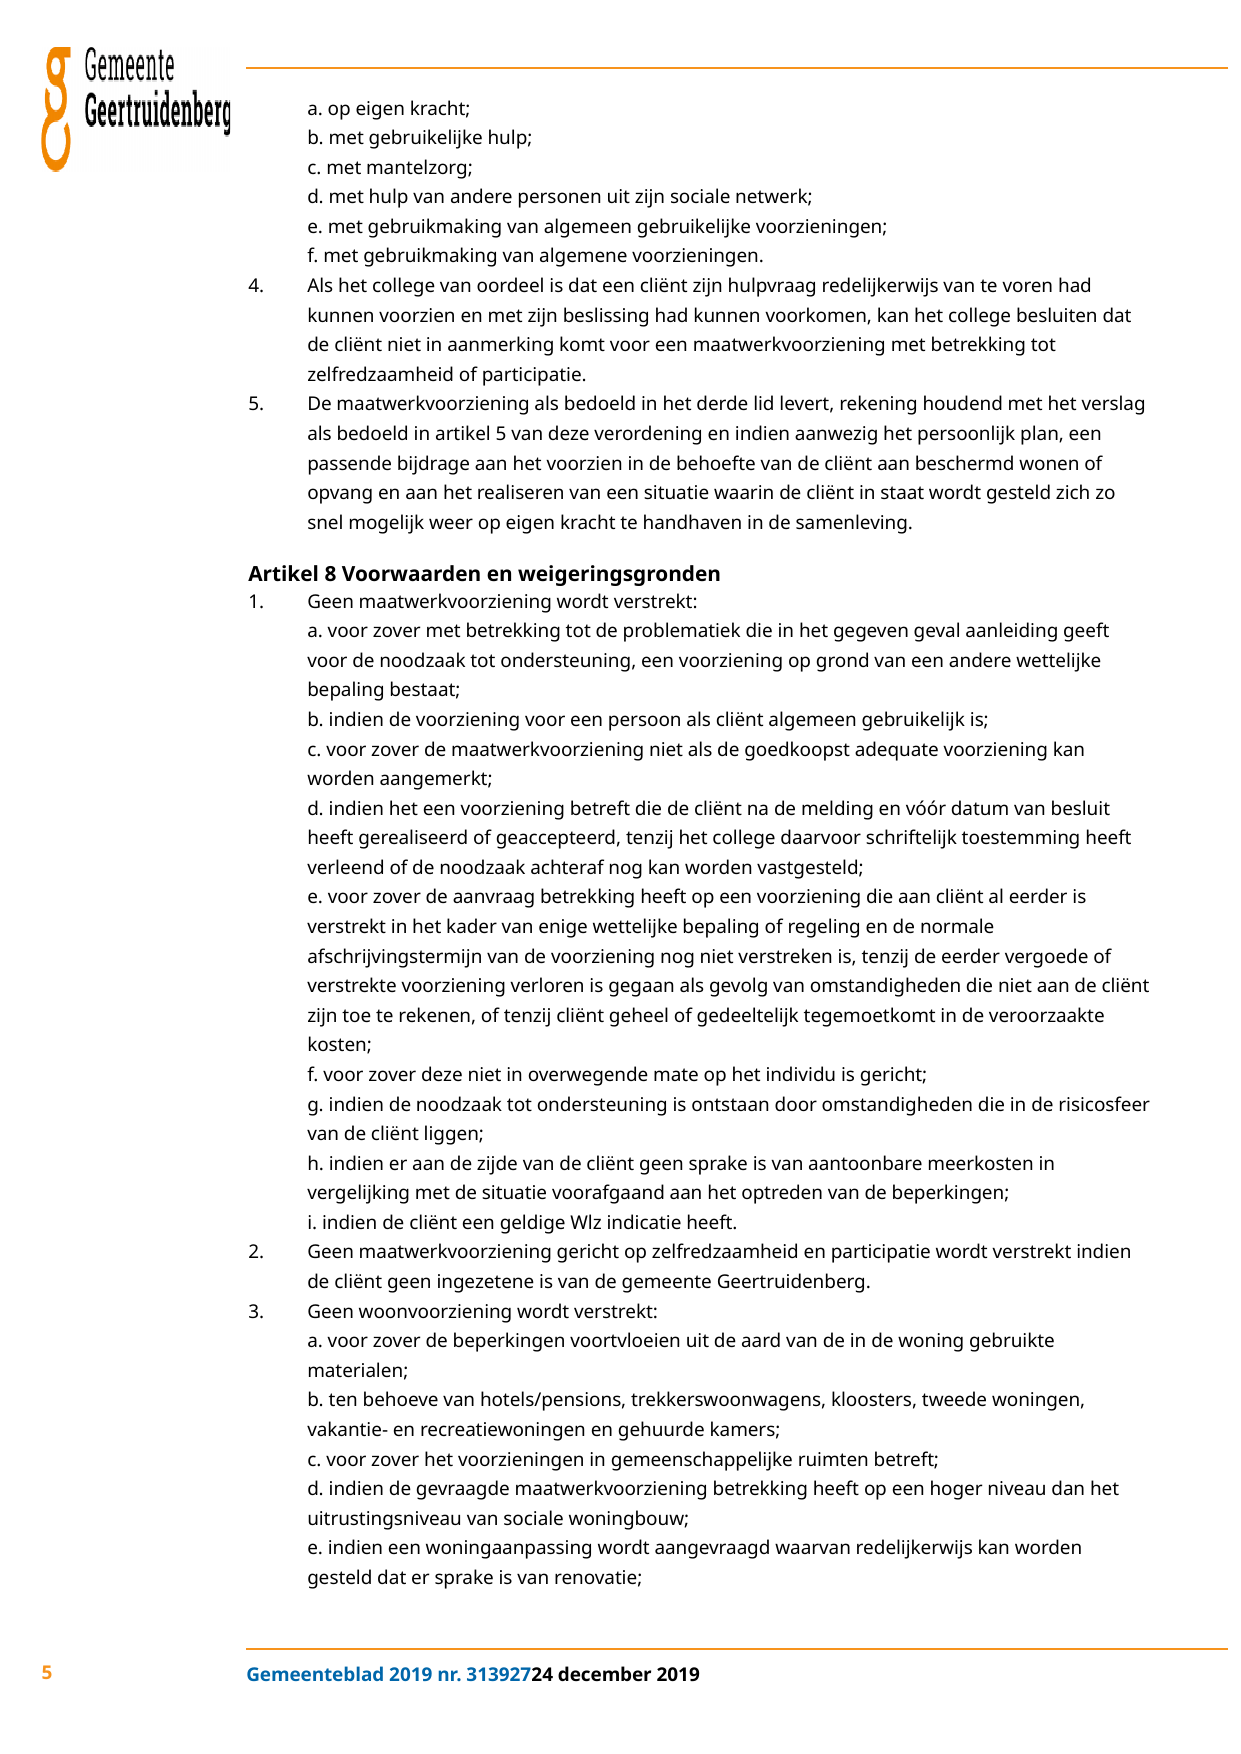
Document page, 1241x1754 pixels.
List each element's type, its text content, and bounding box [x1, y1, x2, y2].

list c. met mantelzorg; [248, 154, 1152, 180]
list b. indien de voorziening voor een persoon als cliënt algemeen gebruikelijk is; [248, 706, 1152, 732]
list Geen woonvoorziening wordt verstrekt: [248, 1298, 1152, 1323]
list Geen maatwerkvoorziening wordt verstrekt: [248, 588, 1152, 613]
list a. voor zover met betrekking tot de problematiek die in het gegeven geval aanleiding geeft voor de noodzaak tot ondersteuning, een voorziening op grond van een andere wettelijke bepaling bestaat; [248, 617, 1152, 702]
picture [41, 47, 231, 172]
text Artikel 8 Voorwaarden en weigeringsgronden [248, 559, 1152, 588]
list b. met gebruikelijke hulp; [248, 124, 1152, 150]
list a. voor zover de beperkingen voortvloeien uit de aard van de in de woning gebruikte materialen; [248, 1327, 1152, 1383]
list i. indien de cliënt een geldige Wlz indicatie heeft. [248, 1209, 1152, 1235]
list d. indien het een voorziening betreft die de cliënt na de melding en vóór datum van besluit heeft gerealiseerd of geaccepteerd, tenzij het college daarvoor schriftelijk toestemming heeft verleend of de noodzaak achteraf nog kan worden vastgesteld; [248, 795, 1152, 880]
list a. op eigen kracht; [248, 95, 1152, 121]
list Als het college van oordeel is dat een cliënt zijn hulpvraag redelijkerwijs van te voren had kunnen voorzien en met zijn beslissing had kunnen voorkomen, kan het college besluiten dat de cliënt niet in aanmerking komt voor een maatwerkvoorziening met betrekking tot zelfredzaamheid of participatie. [248, 272, 1152, 387]
list f. met gebruikmaking van algemene voorzieningen. [248, 243, 1152, 268]
list g. indien de noodzaak tot ondersteuning is ontstaan door omstandigheden die in de risicosfeer van de cliënt liggen; [248, 1091, 1152, 1146]
list Geen maatwerkvoorziening gericht op zelfredzaamheid en participatie wordt verstrekt indien de cliënt geen ingezetene is van de gemeente Geertruidenberg. [248, 1239, 1152, 1294]
list c. voor zover het voorzieningen in gemeenschappelijke ruimten betreft; [248, 1446, 1152, 1471]
list e. indien een woningaanpassing wordt aangevraagd waarvan redelijkerwijs kan worden gesteld dat er sprake is van renovatie; [248, 1534, 1152, 1590]
list e. met gebruikmaking van algemeen gebruikelijke voorzieningen; [248, 213, 1152, 239]
list d. met hulp van andere personen uit zijn sociale netwerk; [248, 183, 1152, 209]
list De maatwerkvoorziening als bedoeld in het derde lid levert, rekening houdend met het verslag als bedoeld in artikel 5 van deze verordening en indien aanwezig het persoonlijk plan, een passende bijdrage aan het voorzien in de behoefte van de cliënt aan beschermd wonen of opvang en aan het realiseren van een situatie waarin de cliënt in staat wordt gesteld zich zo snel mogelijk weer op eigen kracht te handhaven in de samenleving. [248, 391, 1152, 535]
list d. indien de gevraagde maatwerkvoorziening betrekking heeft op een hoger niveau dan het uitrustingsniveau van sociale woningbouw; [248, 1475, 1152, 1531]
list b. ten behoeve van hotels/pensions, trekkerswoonwagens, kloosters, tweede woningen, vakantie- en recreatiewoningen en gehuurde kamers; [248, 1387, 1152, 1442]
list c. voor zover de maatwerkvoorziening niet als de goedkoopst adequate voorziening kan worden aangemerkt; [248, 736, 1152, 791]
list e. voor zover de aanvraag betrekking heeft op een voorziening die aan cliënt al eerder is verstrekt in het kader van enige wettelijke bepaling of regeling en de normale afschrijvingstermijn van de voorziening nog niet verstreken is, tenzij de eerder vergoede of verstrekte voorziening verloren is gegaan als gevolg van omstandigheden die niet aan de cliënt zijn toe te rekenen, of tenzij cliënt geheel of gedeeltelijk tegemoetkomt in de veroorzaakte kosten; [248, 884, 1152, 1057]
list f. voor zover deze niet in overwegende mate op het individu is gericht; [248, 1061, 1152, 1087]
list h. indien er aan de zijde van de cliënt geen sprake is van aantoonbare meerkosten in vergelijking met de situatie voorafgaand aan het optreden van de beperkingen; [248, 1150, 1152, 1205]
